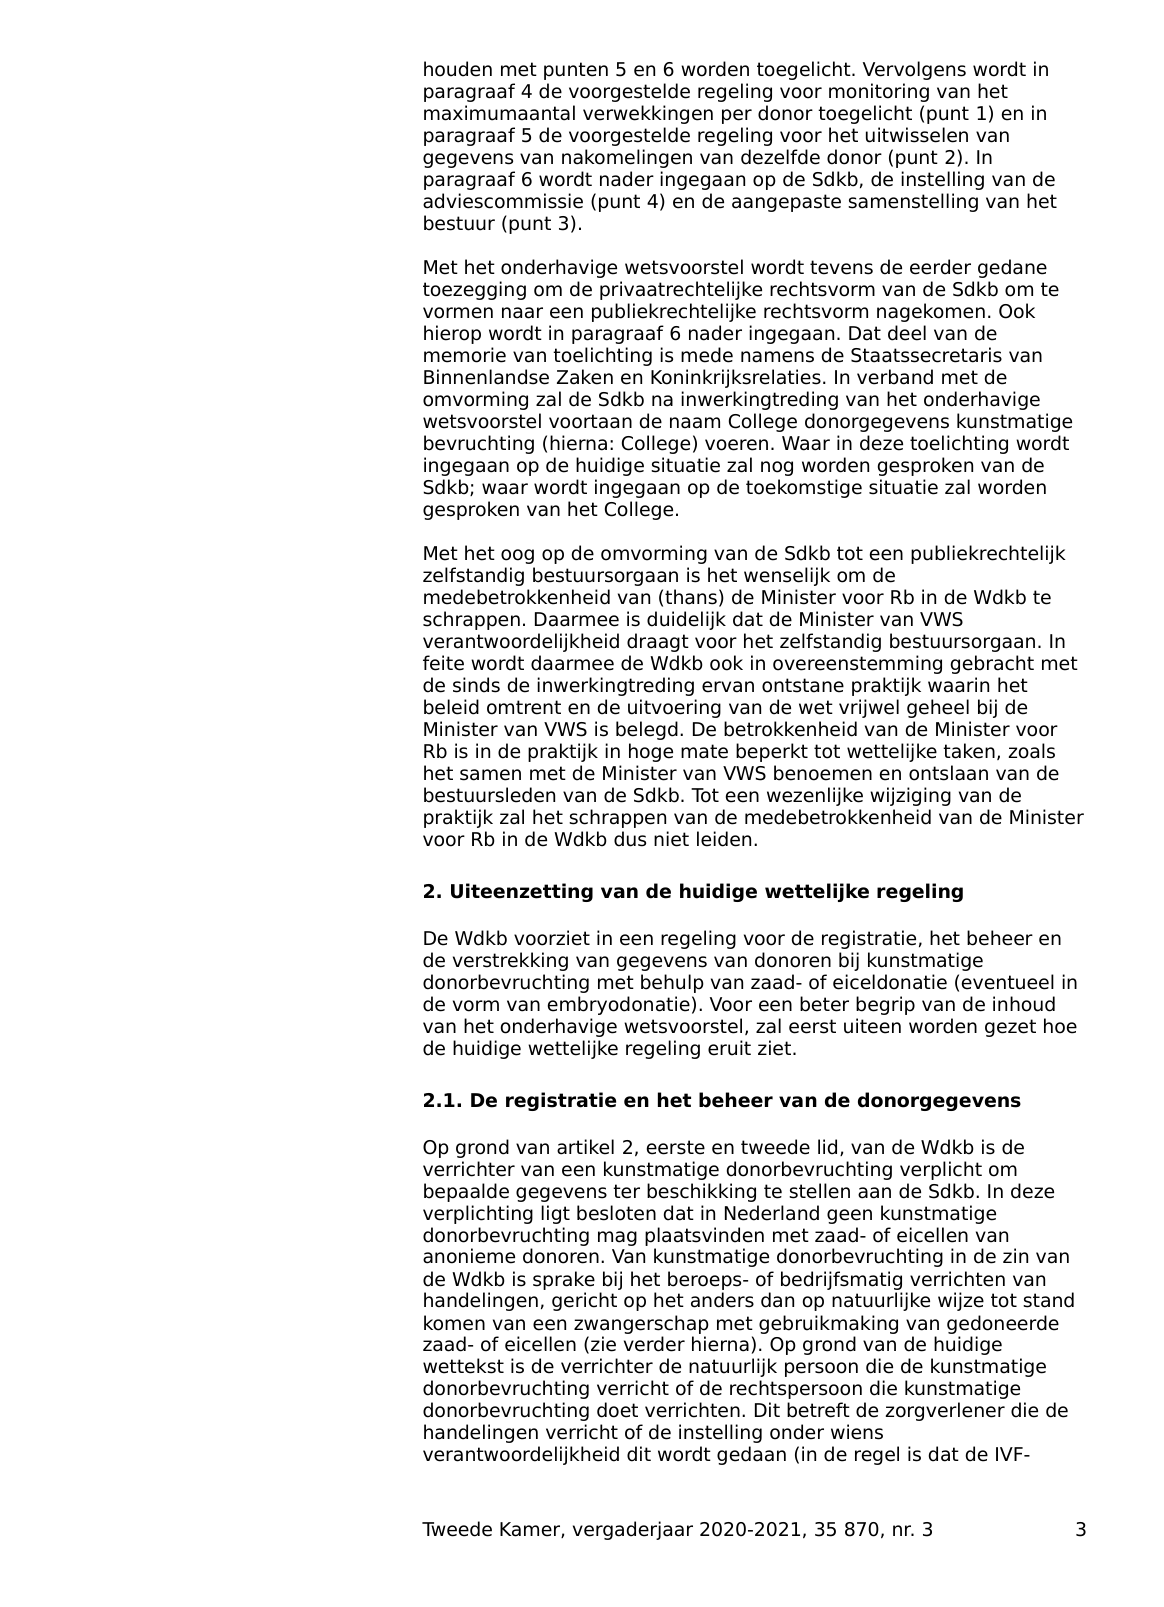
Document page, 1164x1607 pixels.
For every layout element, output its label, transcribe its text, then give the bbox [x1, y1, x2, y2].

text Met het oog op de omvorming van de Sdkb tot een publiekrechtelijk zelfstandig bestuursorgaan is het wenselijk om de medebetrokkenheid van (thans) de Minister voor Rb in de Wdkb te schrappen. Daarmee is duidelijk dat de Minister van VWS verantwoordelijkheid draagt voor het zelfstandig bestuursorgaan. In feite wordt daarmee de Wdkb ook in overeenstemming gebracht met de sinds de inwerkingtreding ervan ontstane praktijk waarin het beleid omtrent en de uitvoering van de wet vrijwel geheel bij de Minister van VWS is belegd. De betrokkenheid van de Minister voor Rb is in de praktijk in hoge mate beperkt tot wettelijke taken, zoals het samen met de Minister van VWS benoemen en ontslaan van de bestuursleden van de Sdkb. Tot een wezenlijke wijziging van de praktijk zal het schrappen van de medebetrokkenheid van de Minister voor Rb in de Wdkb dus niet leiden. [422, 543, 1087, 851]
subtitle 2.1. De registratie en het beheer van de donorgegevens [422, 1089, 1087, 1112]
text Op grond van artikel 2, eerste en tweede lid, van de Wdkb is de verrichter van een kunstmatige donorbevruchting verplicht om bepaalde gegevens ter beschikking te stellen aan de Sdkb. In deze verplichting ligt besloten dat in Nederland geen kunstmatige donorbevruchting mag plaatsvinden met zaad- of eicellen van anonieme donoren. Van kunstmatige donorbevruchting in de zin van de Wdkb is sprake bij het beroeps- of bedrijfsmatig verrichten van handelingen, gericht op het anders dan op natuurlijke wijze tot stand komen van een zwangerschap met gebruikmaking van gedoneerde zaad- of eicellen (zie verder hierna). Op grond van de huidige wettekst is de verrichter de natuurlijk persoon die de kunstmatige donorbevruchting verricht of de rechtspersoon die kunstmatige donorbevruchting doet verrichten. Dit betreft de zorgverlener die de handelingen verricht of de instelling onder wiens verantwoordelijkheid dit wordt gedaan (in de regel is dat de IVF- [422, 1137, 1087, 1466]
text houden met punten 5 en 6 worden toegelicht. Vervolgens wordt in paragraaf 4 de voorgestelde regeling voor monitoring van het maximumaantal verwekkingen per donor toegelicht (punt 1) en in paragraaf 5 de voorgestelde regeling voor het uitwisselen van gegevens van nakomelingen van dezelfde donor (punt 2). In paragraaf 6 wordt nader ingegaan op de Sdkb, de instelling van de adviescommissie (punt 4) en de aangepaste samenstelling van het bestuur (punt 3). [422, 59, 1087, 235]
text Met het onderhavige wetsvoorstel wordt tevens de eerder gedane toezegging om de privaatrechtelijke rechtsvorm van de Sdkb om te vormen naar een publiekrechtelijke rechtsvorm nagekomen. Ook hierop wordt in paragraaf 6 nader ingegaan. Dat deel van de memorie van toelichting is mede namens de Staatssecretaris van Binnenlandse Zaken en Koninkrijksrelaties. In verband met de omvorming zal de Sdkb na inwerkingtreding van het onderhavige wetsvoorstel voortaan de naam College donorgegevens kunstmatige bevruchting (hierna: College) voeren. Waar in deze toelichting wordt ingegaan op de huidige situatie zal nog worden gesproken van de Sdkb; waar wordt ingegaan op de toekomstige situatie zal worden gesproken van het College. [422, 257, 1087, 521]
text De Wdkb voorziet in een regeling voor de registratie, het beheer en de verstrekking van gegevens van donoren bij kunstmatige donorbevruchting met behulp van zaad- of eiceldonatie (eventueel in de vorm van embryodonatie). Voor een beter begrip van de inhoud van het onderhavige wetsvoorstel, zal eerst uiteen worden gezet hoe de huidige wettelijke regeling eruit ziet. [422, 928, 1087, 1059]
subtitle 2. Uiteenzetting van de huidige wettelijke regeling [422, 881, 1087, 903]
